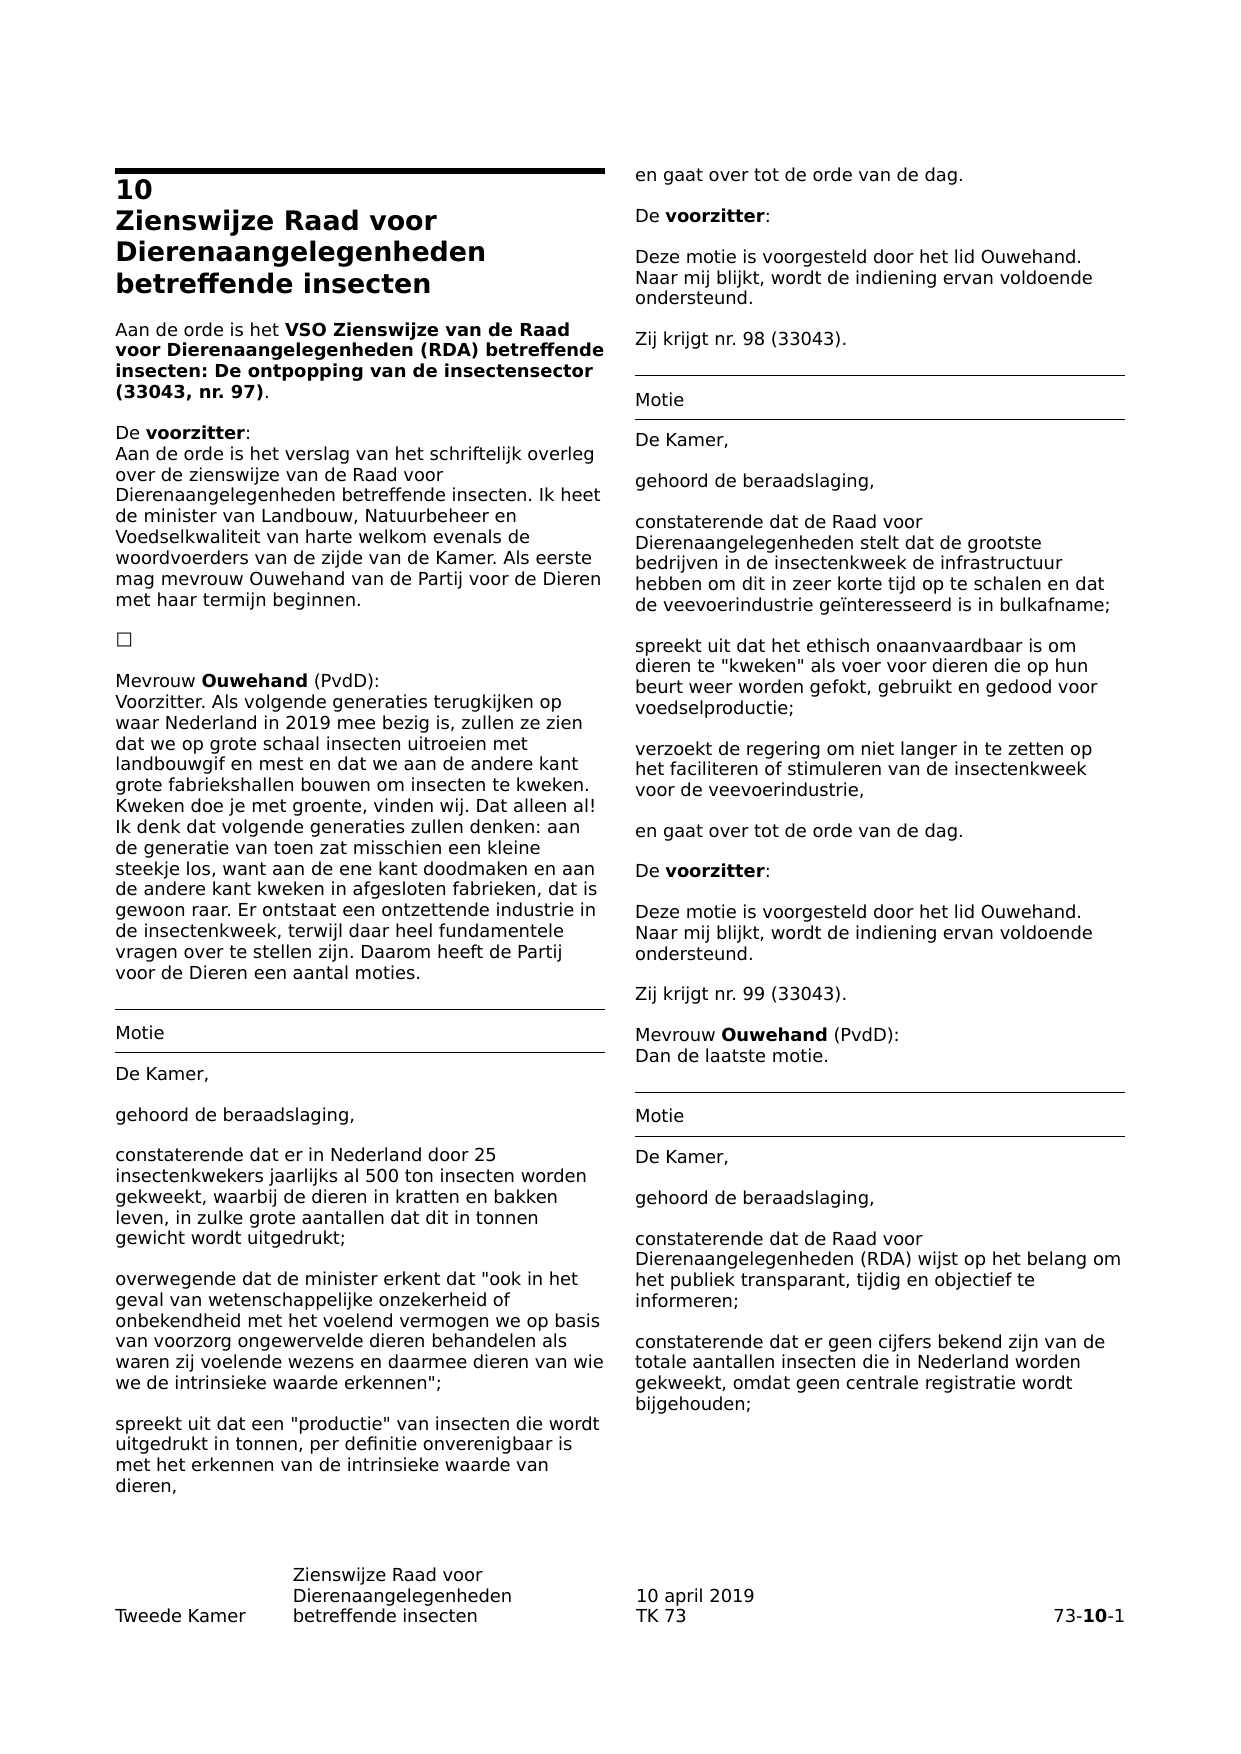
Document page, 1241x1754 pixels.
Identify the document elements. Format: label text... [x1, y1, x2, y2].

title 10 Zienswijze Raad voor Dierenaangelegenheden betreffende insecten [115, 174, 605, 299]
text constaterende dat de Raad voor Dierenaangelegenheden (RDA) wijst op het belang om het publiek transparant, tijdig en objectief te informeren; [635, 1228, 1125, 1311]
text De Kamer, [635, 430, 1125, 451]
text gehoord de beraadslaging, [635, 471, 1125, 492]
text Mevrouw Ouwehand (PvdD): [115, 671, 605, 692]
text De Kamer, [115, 1064, 605, 1084]
text Motie [115, 1023, 605, 1044]
text spreekt uit dat een "productie" van insecten die wordt uitgedrukt in tonnen, per definitie onverenigbaar is met het erkennen van de intrinsieke waarde van dieren, [115, 1413, 605, 1496]
text en gaat over tot de orde van de dag. [635, 821, 1125, 841]
text spreekt uit dat het ethisch onaanvaardbaar is om dieren te "kweken" als voer voor dieren die op hun beurt weer worden gefokt, gebruikt en gedood voor voedselproductie; [635, 635, 1125, 718]
text constaterende dat er geen cijfers bekend zijn van de totale aantallen insecten die in Nederland worden gekweekt, omdat geen centrale registratie wordt bijgehouden; [635, 1331, 1125, 1414]
text Zij krijgt nr. 98 (33043). [635, 329, 1125, 350]
text De voorzitter: [635, 206, 1125, 227]
text Aan de orde is het verslag van het schriftelijk overleg over de zienswijze van de Raad voor Dierenaangelegenheden betreffende insecten. Ik heet de minister van Landbouw, Natuurbeheer en Voedselkwaliteit van harte welkom evenals de woordvoerders van de zijde van de Kamer. Als eerste mag mevrouw Ouwehand van de Partij voor de Dieren met haar termijn beginnen. [115, 443, 605, 610]
text Motie [635, 1106, 1125, 1127]
text en gaat over tot de orde van de dag. [635, 165, 1125, 186]
text Mevrouw Ouwehand (PvdD): [635, 1025, 1125, 1046]
text De Kamer, [635, 1147, 1125, 1168]
text Deze motie is voorgesteld door het lid Ouwehand. Naar mij blijkt, wordt de indiening ervan voldoende ondersteund. [635, 902, 1125, 964]
text constaterende dat er in Nederland door 25 insectenkwekers jaarlijks al 500 ton insecten worden gekweekt, waarbij de dieren in kratten en bakken leven, in zulke grote aantallen dat dit in tonnen gewicht wordt uitgedrukt; [115, 1145, 605, 1249]
text gehoord de beraadslaging, [635, 1188, 1125, 1208]
text Dan de laatste motie. [635, 1046, 1125, 1066]
text Motie [635, 389, 1125, 410]
text Deze motie is voorgesteld door het lid Ouwehand. Naar mij blijkt, wordt de indiening ervan voldoende ondersteund. [635, 247, 1125, 309]
text Aan de orde is het VSO Zienswijze van de Raad voor Dierenaangelegenheden (RDA) betreffende insecten: De ontpopping van de insectensector (33043, nr. 97). [115, 319, 605, 403]
text Zij krijgt nr. 99 (33043). [635, 984, 1125, 1005]
text De voorzitter: [635, 861, 1125, 882]
text constaterende dat de Raad voor Dierenaangelegenheden stelt dat de grootste bedrijven in de insectenkweek de infrastructuur hebben om dit in zeer korte tijd op te schalen en dat de veevoerindustrie geïnteresseerd is in bulkafname; [635, 512, 1125, 615]
text overwegende dat de minister erkent dat "ook in het geval van wetenschappelijke onzekerheid of onbekendheid met het voelend vermogen we op basis van voorzorg ongewervelde dieren behandelen als waren zij voelende wezens en daarmee dieren van wie we de intrinsieke waarde erkennen"; [115, 1269, 605, 1393]
text verzoekt de regering om niet langer in te zetten op het faciliteren of stimuleren van de insectenkweek voor de veevoerindustrie, [635, 738, 1125, 801]
text De voorzitter: [115, 423, 605, 443]
text Voorzitter. Als volgende generaties terugkijken op waar Nederland in 2019 mee bezig is, zullen ze zien dat we op grote schaal insecten uitroeien met landbouwgif en mest en dat we aan de andere kant grote fabriekshallen bouwen om insecten te kweken. Kweken doe je met groente, vinden wij. Dat alleen al! Ik denk dat volgende generaties zullen denken: aan de generatie van toen zat misschien een kleine steekje los, want aan de ene kant doodmaken en aan de andere kant kweken in afgesloten fabrieken, dat is gewoon raar. Er ontstaat een ontzettende industrie in de insectenkweek, terwijl daar heel fundamentele vragen over te stellen zijn. Daarom heeft de Partij voor de Dieren een aantal moties. [115, 692, 605, 983]
text ⬜ [115, 630, 605, 651]
text gehoord de beraadslaging, [115, 1104, 605, 1125]
